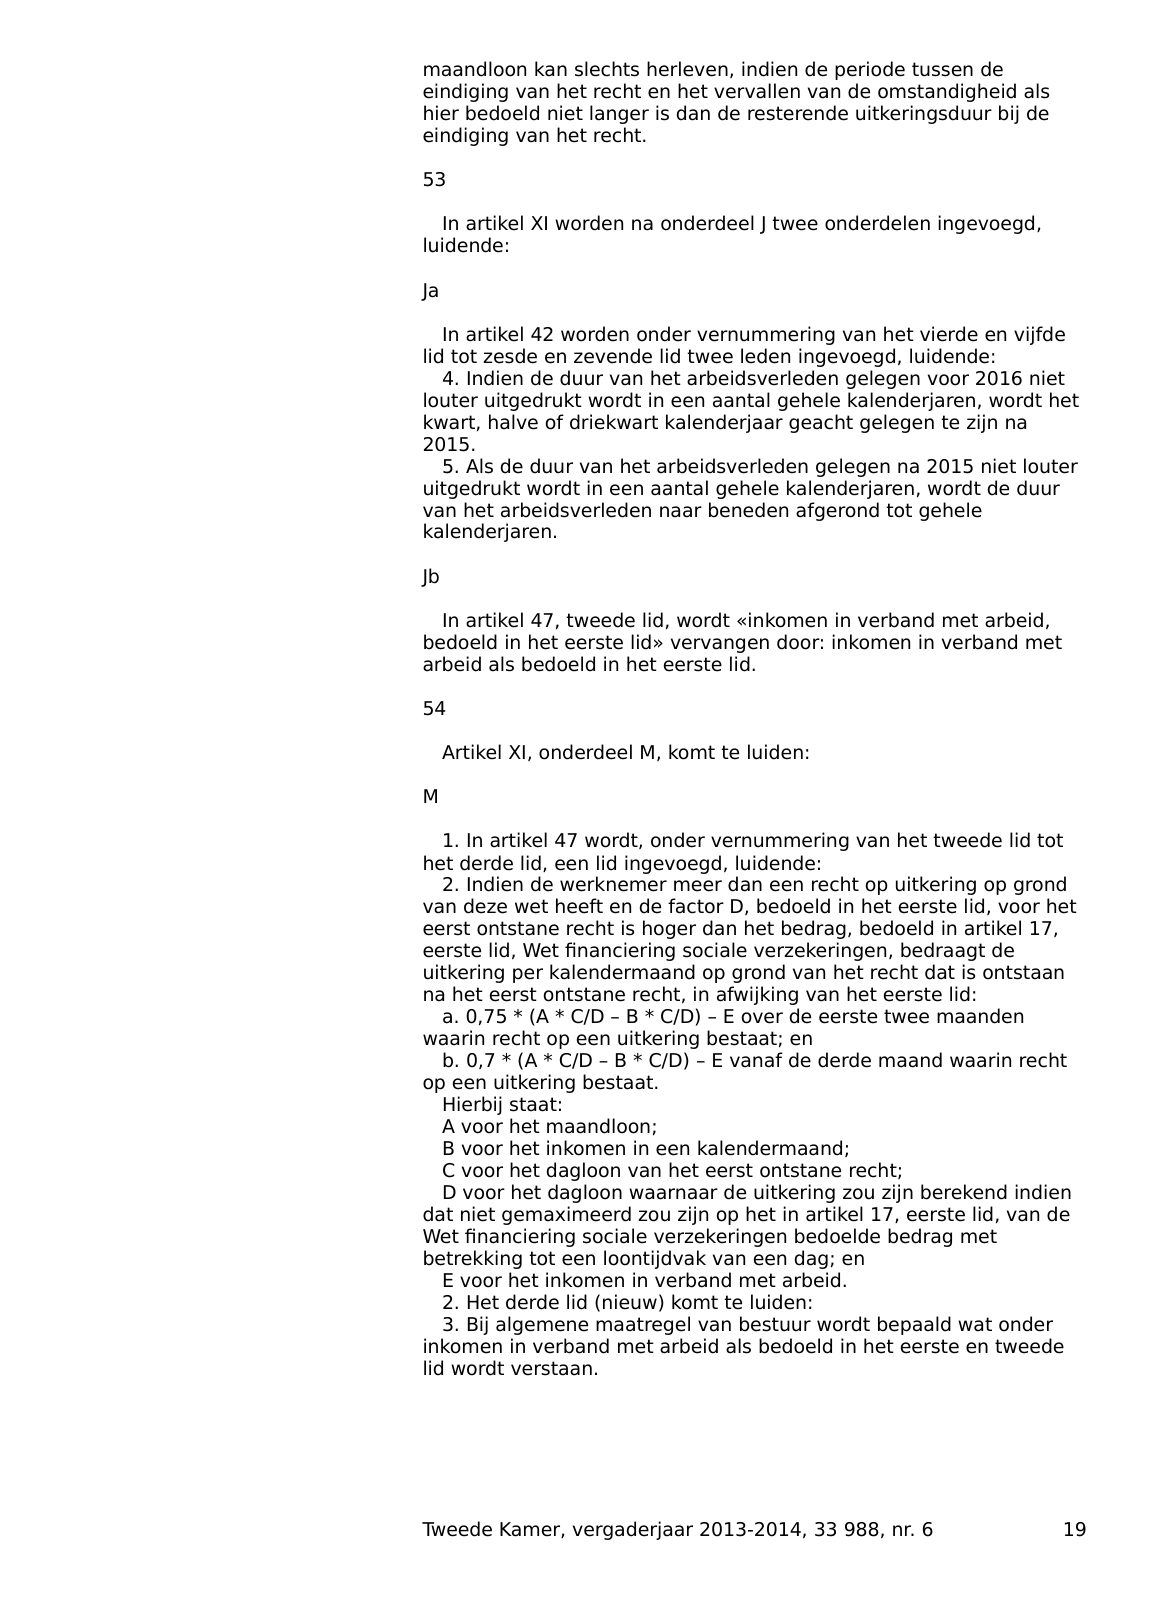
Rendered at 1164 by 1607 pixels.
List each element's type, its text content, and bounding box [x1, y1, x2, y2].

text Artikel XI, onderdeel M, komt te luiden: [422, 742, 1087, 764]
subtitle 53 [422, 169, 1087, 191]
text D voor het dagloon waarnaar de uitkering zou zijn berekend indien dat niet gemaximeerd zou zijn op het in artikel 17, eerste lid, van de Wet financiering sociale verzekeringen bedoelde bedrag met betrekking tot een loontijdvak van een dag; en [422, 1182, 1087, 1270]
text 3. Bij algemene maatregel van bestuur wordt bepaald wat onder inkomen in verband met arbeid als bedoeld in het eerste en tweede lid wordt verstaan. [422, 1314, 1087, 1380]
text a. 0,75 * (A * C/D – B * C/D) – E over de eerste twee maanden waarin recht op een uitkering bestaat; en [422, 1006, 1087, 1050]
text b. 0,7 * (A * C/D – B * C/D) – E vanaf de derde maand waarin recht op een uitkering bestaat. [422, 1050, 1087, 1094]
subtitle 54 [422, 698, 1087, 720]
text 2. Het derde lid (nieuw) komt te luiden: [422, 1292, 1087, 1314]
text E voor het inkomen in verband met arbeid. [422, 1270, 1087, 1292]
subtitle M [422, 786, 1087, 808]
text Hierbij staat: [422, 1094, 1087, 1116]
subtitle Jb [422, 566, 1087, 588]
text In artikel 42 worden onder vernummering van het vierde en vijfde lid tot zesde en zevende lid twee leden ingevoegd, luidende: [422, 324, 1087, 368]
text 4. Indien de duur van het arbeidsverleden gelegen voor 2016 niet louter uitgedrukt wordt in een aantal gehele kalenderjaren, wordt het kwart, halve of driekwart kalenderjaar geacht gelegen te zijn na 2015. [422, 368, 1087, 456]
subtitle Ja [422, 279, 1087, 301]
text C voor het dagloon van het eerst ontstane recht; [422, 1160, 1087, 1182]
text 5. Als de duur van het arbeidsverleden gelegen na 2015 niet louter uitgedrukt wordt in een aantal gehele kalenderjaren, wordt de duur van het arbeidsverleden naar beneden afgerond tot gehele kalenderjaren. [422, 456, 1087, 543]
text 1. In artikel 47 wordt, onder vernummering van het tweede lid tot het derde lid, een lid ingevoegd, luidende: [422, 830, 1087, 874]
text In artikel XI worden na onderdeel J twee onderdelen ingevoegd, luidende: [422, 213, 1087, 257]
text maandloon kan slechts herleven, indien de periode tussen de eindiging van het recht en het vervallen van de omstandigheid als hier bedoeld niet langer is dan de resterende uitkeringsduur bij de eindiging van het recht. [422, 59, 1087, 147]
text A voor het maandloon; [422, 1116, 1087, 1138]
text B voor het inkomen in een kalendermaand; [422, 1138, 1087, 1160]
text 2. Indien de werknemer meer dan een recht op uitkering op grond van deze wet heeft en de factor D, bedoeld in het eerste lid, voor het eerst ontstane recht is hoger dan het bedrag, bedoeld in artikel 17, eerste lid, Wet financiering sociale verzekeringen, bedraagt de uitkering per kalendermaand op grond van het recht dat is ontstaan na het eerst ontstane recht, in afwijking van het eerste lid: [422, 874, 1087, 1006]
text In artikel 47, tweede lid, wordt «inkomen in verband met arbeid, bedoeld in het eerste lid» vervangen door: inkomen in verband met arbeid als bedoeld in het eerste lid. [422, 610, 1087, 676]
